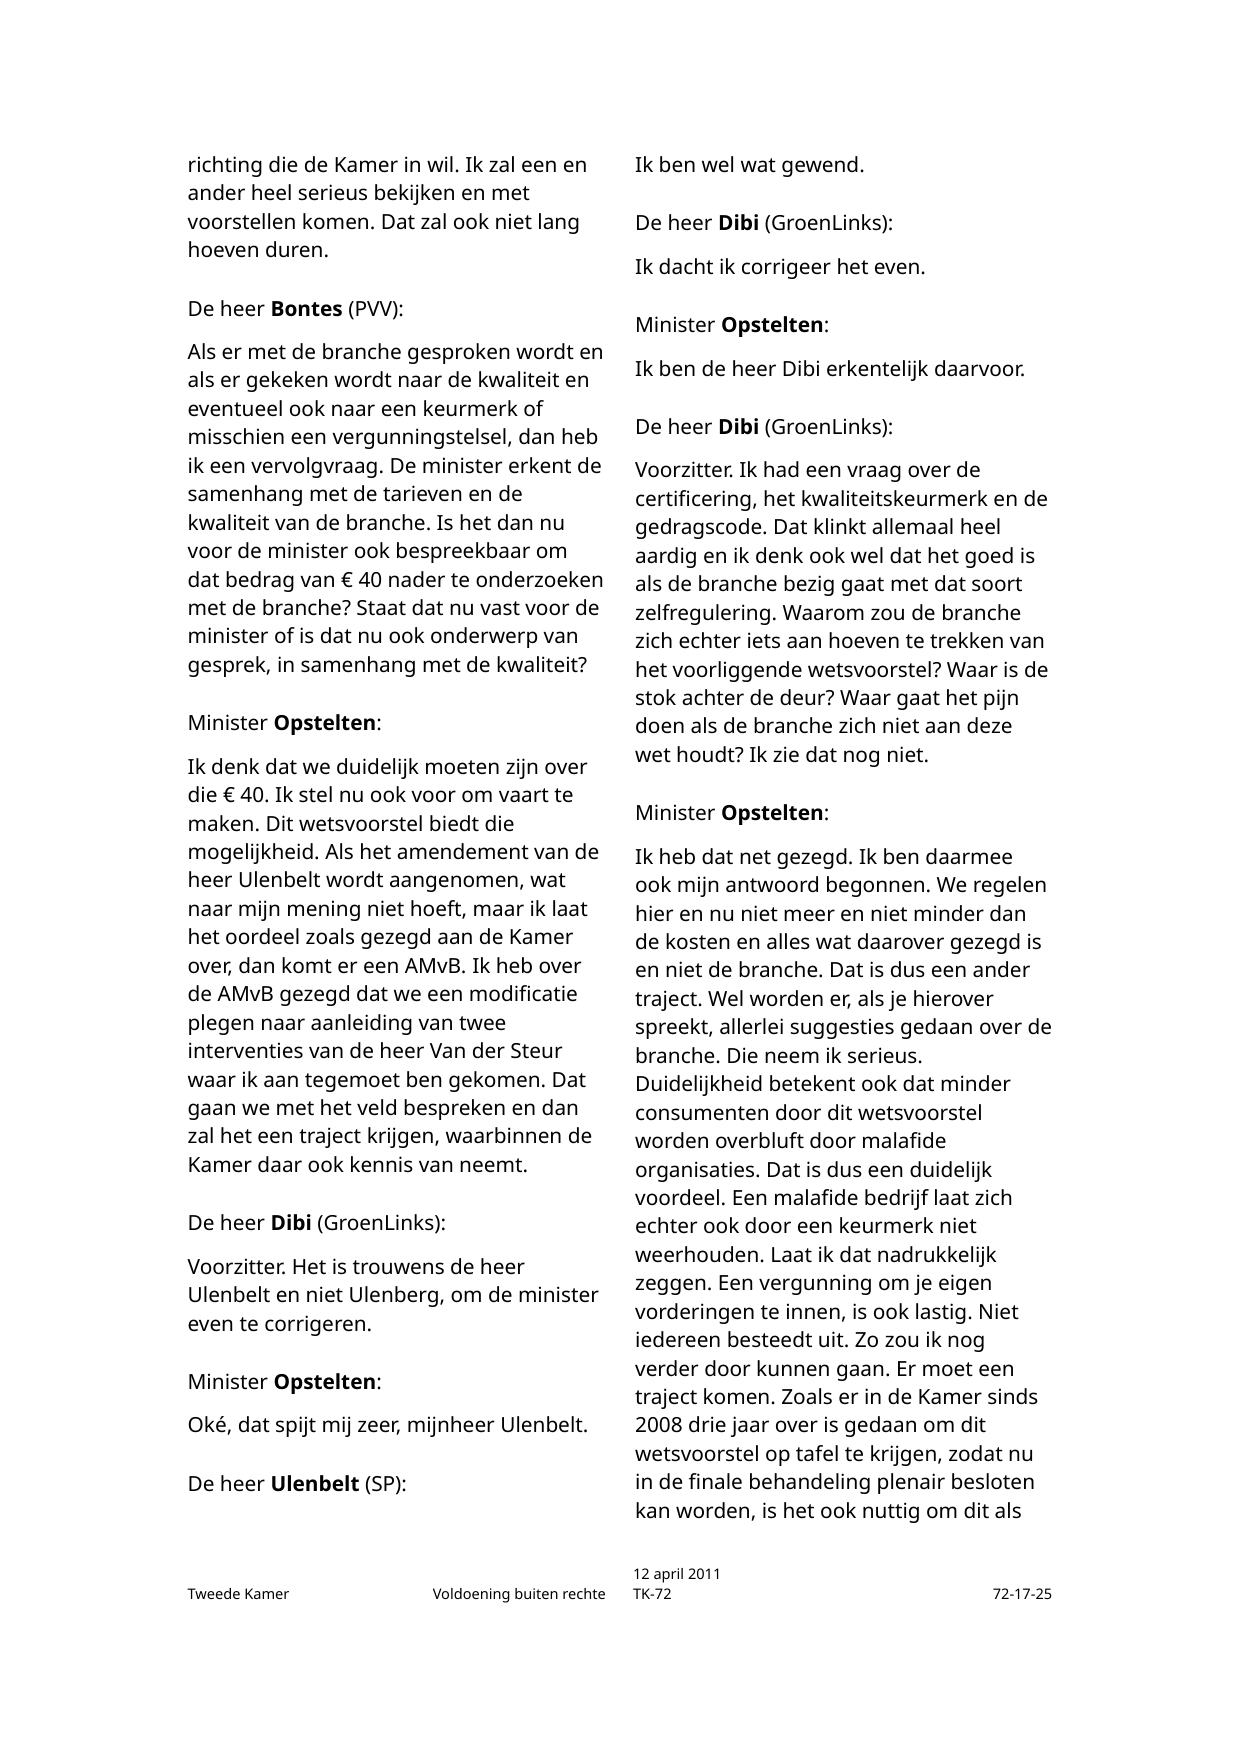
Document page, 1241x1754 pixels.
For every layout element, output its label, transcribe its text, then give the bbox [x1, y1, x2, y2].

text richting die de Kamer in wil. Ik zal een en ander heel serieus bekijken en met voorstellen komen. Dat zal ook niet lang hoeven duren. [187, 150, 605, 264]
text Ik heb dat net gezegd. Ik ben daarmee ook mijn antwoord begonnen. We regelen hier en nu niet meer en niet minder dan de kosten en alles wat daarover gezegd is en niet de branche. Dat is dus een ander traject. Wel worden er, als je hierover spreekt, allerlei suggesties gedaan over de branche. Die neem ik serieus. Duidelijkheid betekent ook dat minder consumenten door dit wetsvoorstel worden overbluft door malafide organisaties. Dat is dus een duidelijk voordeel. Een malafide bedrijf laat zich echter ook door een keurmerk niet weerhouden. Laat ik dat nadrukkelijk zeggen. Een vergunning om je eigen vorderingen te innen, is ook lastig. Niet iedereen besteedt uit. Zo zou ik nog verder door kunnen gaan. Er moet een traject komen. Zoals er in de Kamer sinds 2008 drie jaar over is gedaan om dit wetsvoorstel op tafel te krijgen, zodat nu in de finale behandeling plenair besloten kan worden, is het ook nuttig om dit als [635, 842, 1053, 1524]
text Ik dacht ik corrigeer het even. [635, 252, 1053, 280]
text Ik denk dat we duidelijk moeten zijn over die € 40. Ik stel nu ook voor om vaart te maken. Dit wetsvoorstel biedt die mogelijkheid. Als het amendement van de heer Ulenbelt wordt aangenomen, wat naar mijn mening niet hoeft, maar ik laat het oordeel zoals gezegd aan de Kamer over, dan komt er een AMvB. Ik heb over de AMvB gezegd dat we een modificatie plegen naar aanleiding van twee interventies van de heer Van der Steur waar ik aan tegemoet ben gekomen. Dat gaan we met het veld bespreken en dan zal het een traject krijgen, waarbinnen de Kamer daar ook kennis van neemt. [187, 752, 605, 1178]
text Oké, dat spijt mij zeer, mijnheer Ulenbelt. [187, 1411, 605, 1439]
text De heer Bontes (PVV): [187, 294, 605, 322]
text Minister Opstelten: [635, 310, 1053, 339]
text De heer Ulenbelt (SP): [187, 1469, 605, 1497]
text Voorzitter. Het is trouwens de heer Ulenbelt en niet Ulenberg, om de minister even te corrigeren. [187, 1252, 605, 1337]
text De heer Dibi (GroenLinks): [635, 412, 1053, 441]
text Voorzitter. Ik had een vraag over de certificering, het kwaliteitskeurmerk en de gedragscode. Dat klinkt allemaal heel aardig en ik denk ook wel dat het goed is als de branche bezig gaat met dat soort zelfregulering. Waarom zou de branche zich echter iets aan hoeven te trekken van het voorliggende wetsvoorstel? Waar is de stok achter de deur? Waar gaat het pijn doen als de branche zich niet aan deze wet houdt? Ik zie dat nog niet. [635, 456, 1053, 768]
text De heer Dibi (GroenLinks): [187, 1208, 605, 1237]
text Als er met de branche gesproken wordt en als er gekeken wordt naar de kwaliteit en eventueel ook naar een keurmerk of misschien een vergunningstelsel, dan heb ik een vervolgvraag. De minister erkent de samenhang met de tarieven en de kwaliteit van de branche. Is het dan nu voor de minister ook bespreekbaar om dat bedrag van € 40 nader te onderzoeken met de branche? Staat dat nu vast voor de minister of is dat nu ook onderwerp van gesprek, in samenhang met de kwaliteit? [187, 337, 605, 678]
text Ik ben de heer Dibi erkentelijk daarvoor. [635, 354, 1053, 382]
text Ik ben wel wat gewend. [635, 150, 1053, 178]
text Minister Opstelten: [635, 798, 1053, 827]
text Minister Opstelten: [187, 708, 605, 737]
text Minister Opstelten: [187, 1367, 605, 1396]
text De heer Dibi (GroenLinks): [635, 208, 1053, 237]
